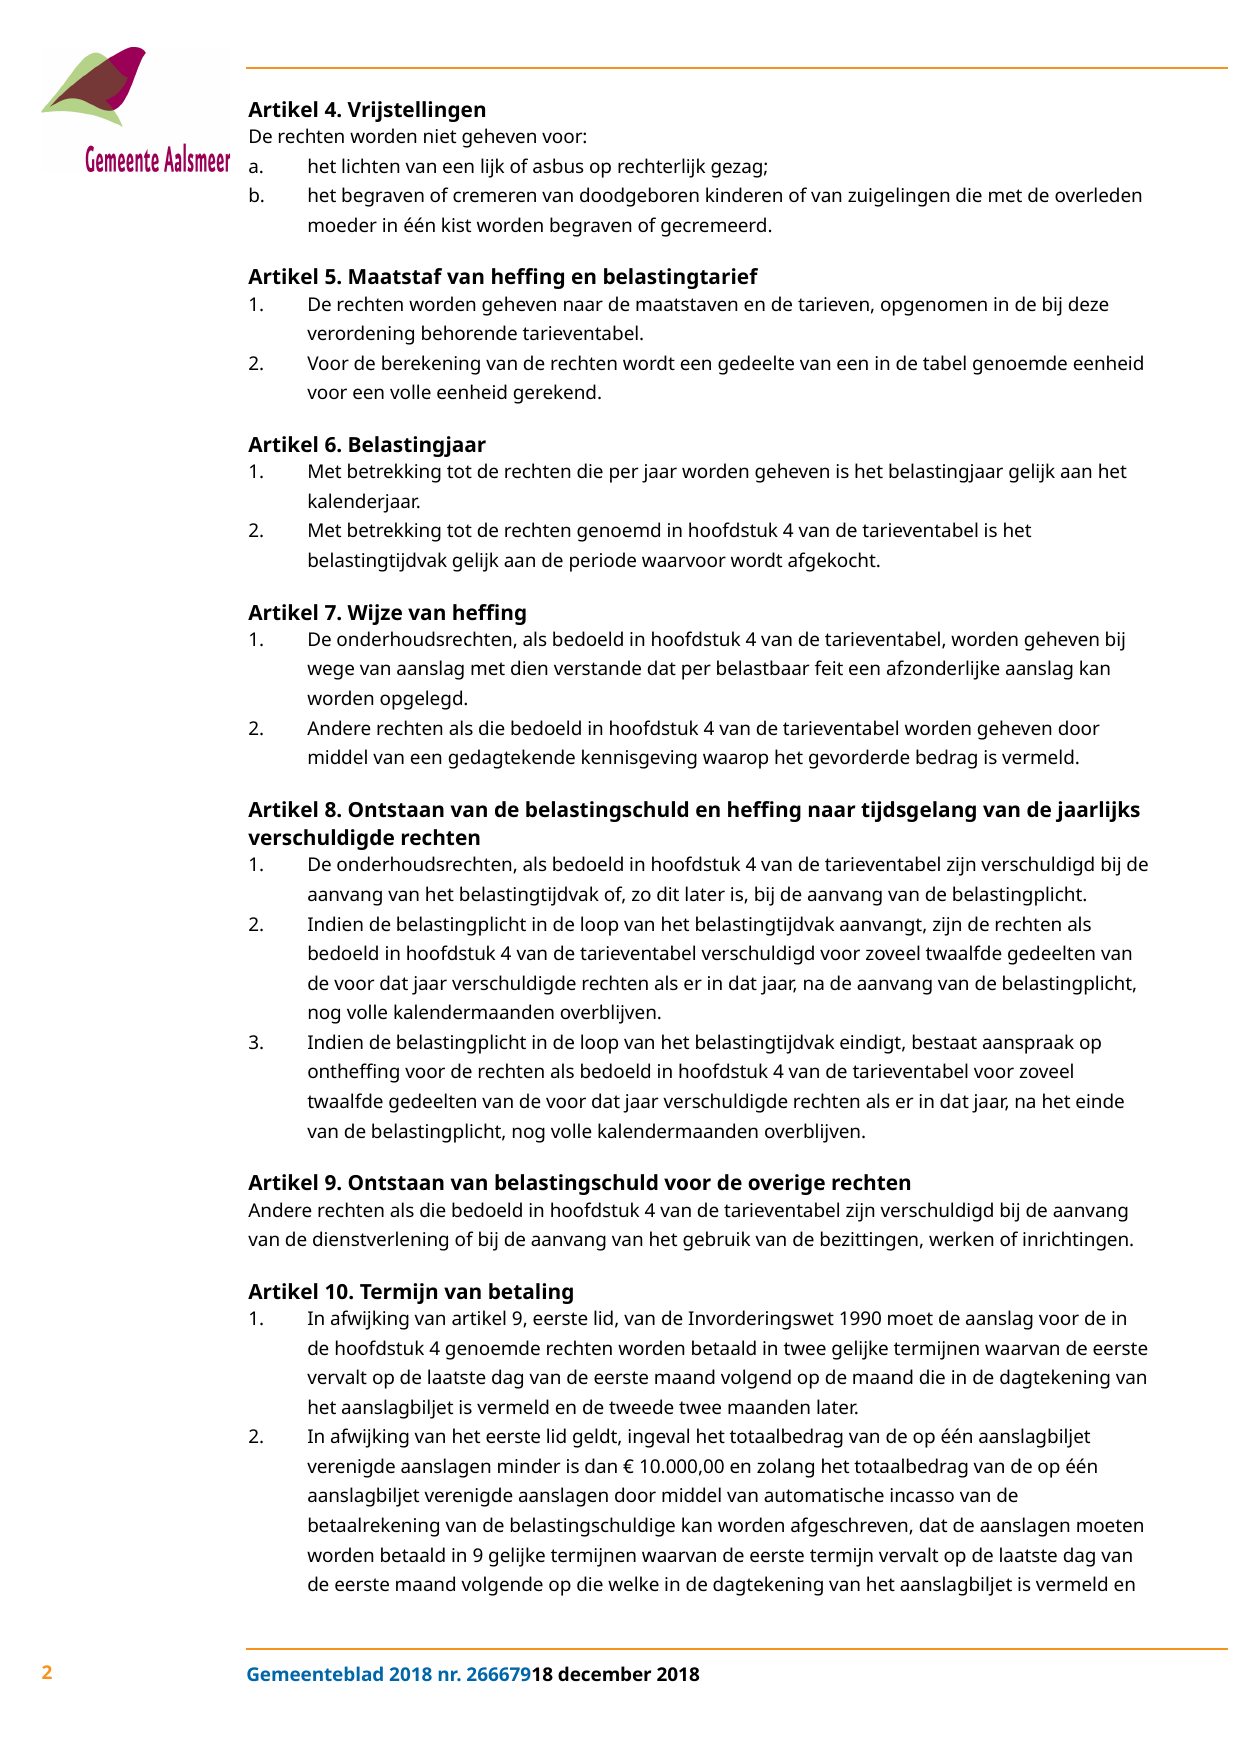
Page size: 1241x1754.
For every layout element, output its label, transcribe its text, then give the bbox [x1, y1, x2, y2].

text Artikel 9. Ontstaan van belastingschuld voor de overige rechten [248, 1168, 1152, 1197]
text Artikel 8. Ontstaan van de belastingschuld en heffing naar tijdsgelang van de jaarlijks verschuldigde rechten [248, 795, 1152, 852]
text Artikel 6. Belastingjaar [248, 430, 1152, 458]
picture [41, 47, 231, 172]
list Voor de berekening van de rechten wordt een gedeelte van een in de tabel genoemde eenheid voor een volle eenheid gerekend. [248, 350, 1152, 405]
list Met betrekking tot de rechten die per jaar worden geheven is het belastingjaar gelijk aan het kalenderjaar. [248, 458, 1152, 514]
text Artikel 10. Termijn van betaling [248, 1277, 1152, 1305]
list De onderhoudsrechten, als bedoeld in hoofdstuk 4 van de tarieventabel zijn verschuldigd bij de aanvang van het belastingtijdvak of, zo dit later is, bij de aanvang van de belastingplicht. [248, 852, 1152, 907]
list het begraven of cremeren van doodgeboren kinderen of van zuigelingen die met de overleden moeder in één kist worden begraven of gecremeerd. [248, 182, 1152, 238]
list Andere rechten als die bedoeld in hoofdstuk 4 van de tarieventabel worden geheven door middel van een gedagtekende kennisgeving waarop het gevorderde bedrag is vermeld. [248, 715, 1152, 770]
list De onderhoudsrechten, als bedoeld in hoofdstuk 4 van de tarieventabel, worden geheven bij wege van aanslag met dien verstande dat per belastbaar feit een afzonderlijke aanslag kan worden opgelegd. [248, 626, 1152, 711]
text Artikel 7. Wijze van heffing [248, 598, 1152, 626]
text De rechten worden niet geheven voor: [248, 123, 1152, 149]
list De rechten worden geheven naar de maatstaven en de tarieven, opgenomen in de bij deze verordening behorende tarieventabel. [248, 291, 1152, 346]
list Indien de belastingplicht in de loop van het belastingtijdvak aanvangt, zijn de rechten als bedoeld in hoofdstuk 4 van de tarieventabel verschuldigd voor zoveel twaalfde gedeelten van de voor dat jaar verschuldigde rechten als er in dat jaar, na de aanvang van de belastingplicht, nog volle kalendermaanden overblijven. [248, 911, 1152, 1025]
text Andere rechten als die bedoeld in hoofdstuk 4 van de tarieventabel zijn verschuldigd bij de aanvang van de dienstverlening of bij de aanvang van het gebruik van de bezittingen, werken of inrichtingen. [248, 1197, 1152, 1252]
text Artikel 4. Vrijstellingen [248, 95, 1152, 123]
list het lichten van een lijk of asbus op rechterlijk gezag; [248, 153, 1152, 178]
text Artikel 5. Maatstaf van heffing en belastingtarief [248, 262, 1152, 291]
list Met betrekking tot de rechten genoemd in hoofdstuk 4 van de tarieventabel is het belastingtijdvak gelijk aan de periode waarvoor wordt afgekocht. [248, 518, 1152, 573]
list In afwijking van artikel 9, eerste lid, van de Invorderingswet 1990 moet de aanslag voor de in de hoofdstuk 4 genoemde rechten worden betaald in twee gelijke termijnen waarvan de eerste vervalt op de laatste dag van de eerste maand volgend op de maand die in de dagtekening van het aanslagbiljet is vermeld en de tweede twee maanden later. [248, 1305, 1152, 1420]
list Indien de belastingplicht in de loop van het belastingtijdvak eindigt, bestaat aanspraak op ontheffing voor de rechten als bedoeld in hoofdstuk 4 van de tarieventabel voor zoveel twaalfde gedeelten van de voor dat jaar verschuldigde rechten als er in dat jaar, na het einde van de belastingplicht, nog volle kalendermaanden overblijven. [248, 1029, 1152, 1144]
list In afwijking van het eerste lid geldt, ingeval het totaalbedrag van de op één aanslagbiljet verenigde aanslagen minder is dan € 10.000,00 en zolang het totaalbedrag van de op één aanslagbiljet verenigde aanslagen door middel van automatische incasso van de betaalrekening van de belastingschuldige kan worden afgeschreven, dat de aanslagen moeten worden betaald in 9 gelijke termijnen waarvan de eerste termijn vervalt op de laatste dag van de eerste maand volgende op die welke in de dagtekening van het aanslagbiljet is vermeld en [248, 1423, 1152, 1597]
